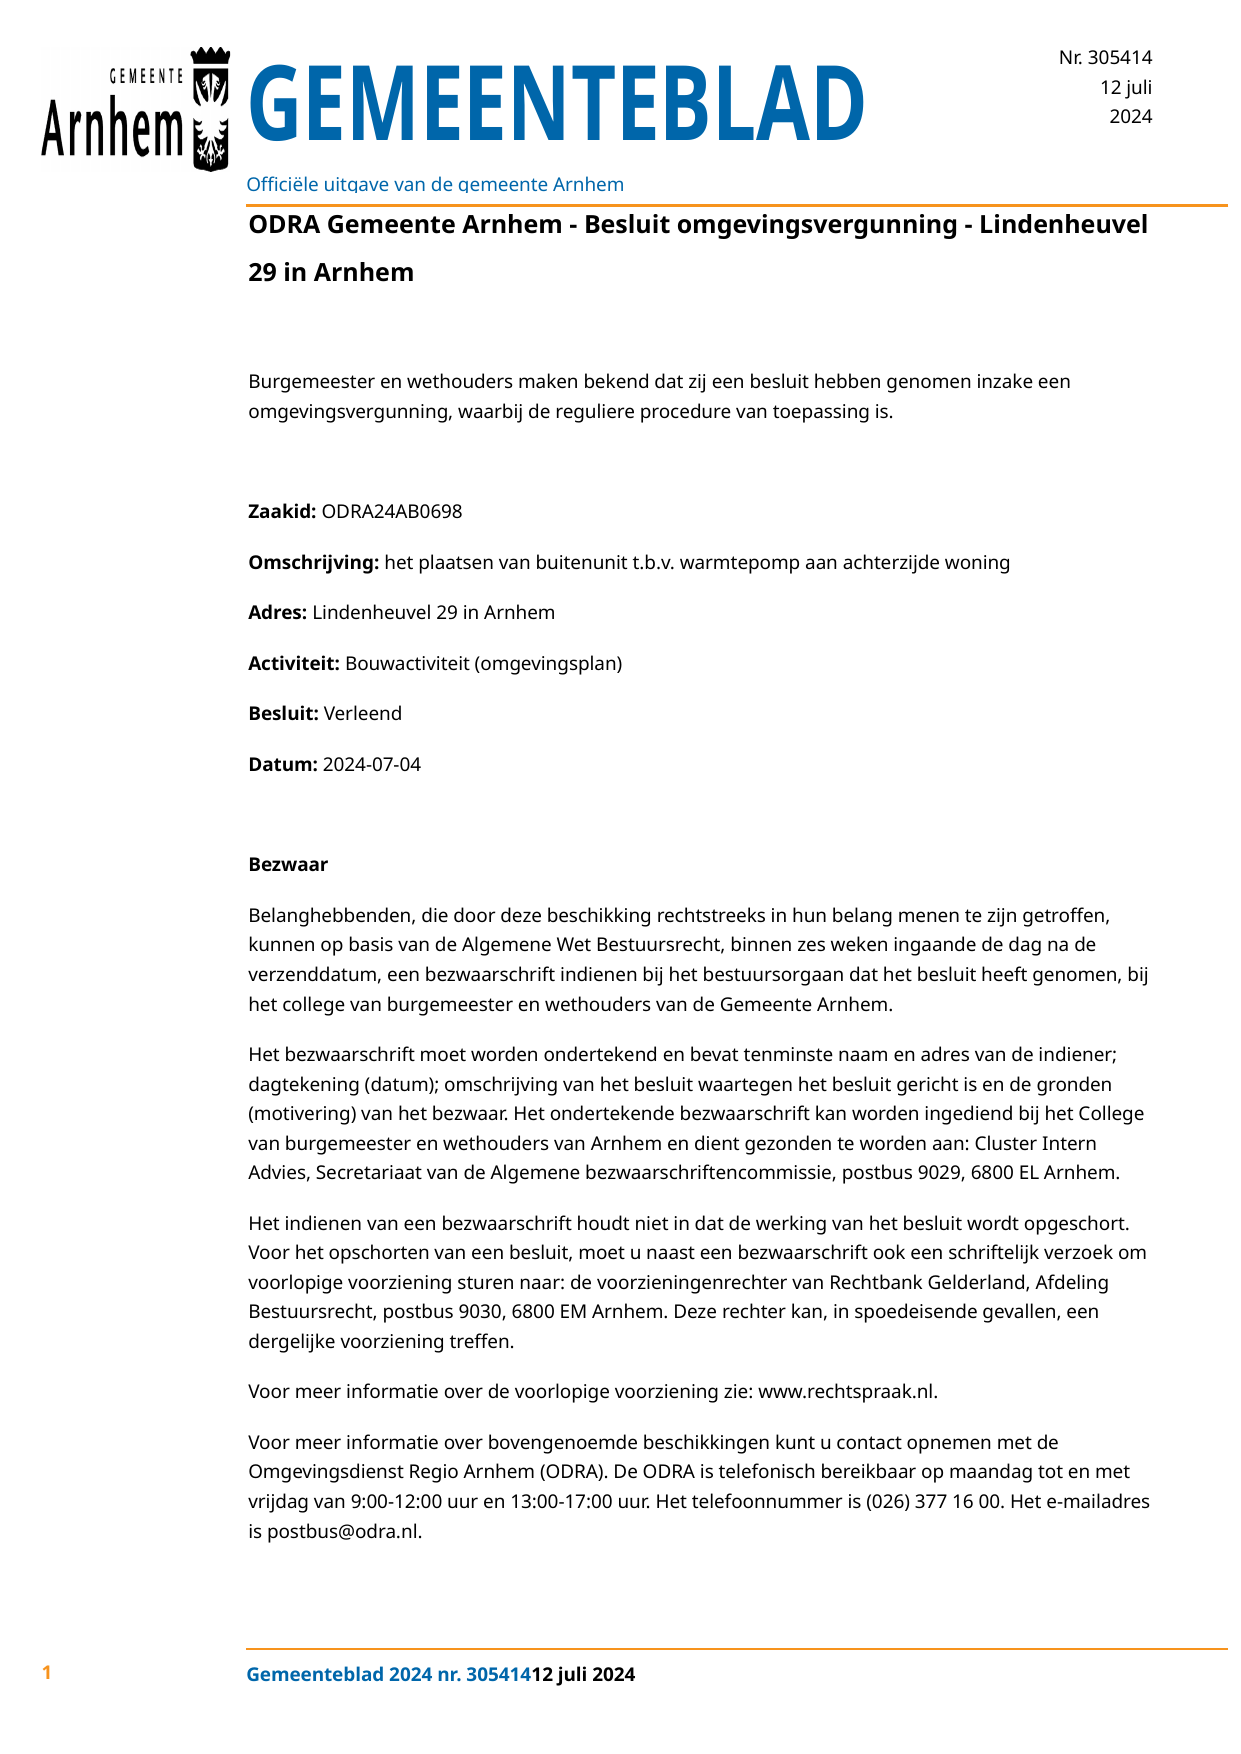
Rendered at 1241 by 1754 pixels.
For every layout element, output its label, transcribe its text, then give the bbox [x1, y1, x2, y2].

text Bezwaar [248, 852, 1152, 877]
text Het bezwaarschrift moet worden ondertekend en bevat tenminste naam en adres van de indiener; dagtekening (datum); omschrijving van het besluit waartegen het besluit gericht is en de gronden (motivering) van het bezwaar. Het ondertekende bezwaarschrift kan worden ingediend bij het College van burgemeester en wethouders van Arnhem en dient gezonden te worden aan: Cluster Intern Advies, Secretariaat van de Algemene bezwaarschriftencommissie, postbus 9029, 6800 EL Arnhem. [248, 1041, 1152, 1185]
text Burgemeester en wethouders maken bekend dat zij een besluit hebben genomen inzake een omgevingsvergunning, waarbij de reguliere procedure van toepassing is. [248, 368, 1152, 424]
text Activiteit: Bouwactiviteit (omgevingsplan) [248, 650, 1152, 676]
text Datum: 2024-07-04 [248, 751, 1152, 777]
text Voor meer informatie over de voorlopige voorziening zie: www.rechtspraak.nl. [248, 1379, 1152, 1404]
text Adres: Lindenheuvel 29 in Arnhem [248, 599, 1152, 625]
text Omschrijving: het plaatsen van buitenunit t.b.v. warmtepomp aan achterzijde woning [248, 549, 1152, 575]
picture [41, 47, 231, 172]
text Belanghebbenden, die door deze beschikking rechtstreeks in hun belang menen te zijn getroffen, kunnen op basis van de Algemene Wet Bestuursrecht, binnen zes weken ingaande de dag na de verzenddatum, een bezwaarschrift indienen bij het bestuursorgaan dat het besluit heeft genomen, bij het college van burgemeester en wethouders van de Gemeente Arnhem. [248, 902, 1152, 1017]
text Het indienen van een bezwaarschrift houdt niet in dat de werking van het besluit wordt opgeschort. Voor het opschorten van een besluit, moet u naast een bezwaarschrift ook een schriftelijk verzoek om voorlopige voorziening sturen naar: de voorzieningenrechter van Rechtbank Gelderland, Afdeling Bestuursrecht, postbus 9030, 6800 EM Arnhem. Deze rechter kan, in spoedeisende gevallen, een dergelijke voorziening treffen. [248, 1210, 1152, 1354]
text Besluit: Verleend [248, 700, 1152, 726]
text ODRA Gemeente Arnhem - Besluit omgevingsvergunning - Lindenheuvel 29 in Arnhem [248, 207, 1152, 288]
text Voor meer informatie over bovengenoemde beschikkingen kunt u contact opnemen met de Omgevingsdienst Regio Arnhem (ODRA). De ODRA is telefonisch bereikbaar op maandag tot en met vrijdag van 9:00-12:00 uur en 13:00-17:00 uur. Het telefoonnummer is (026) 377 16 00. Het e-mailadres is postbus@odra.nl. [248, 1429, 1152, 1544]
text Zaakid: ODRA24AB0698 [248, 499, 1152, 524]
